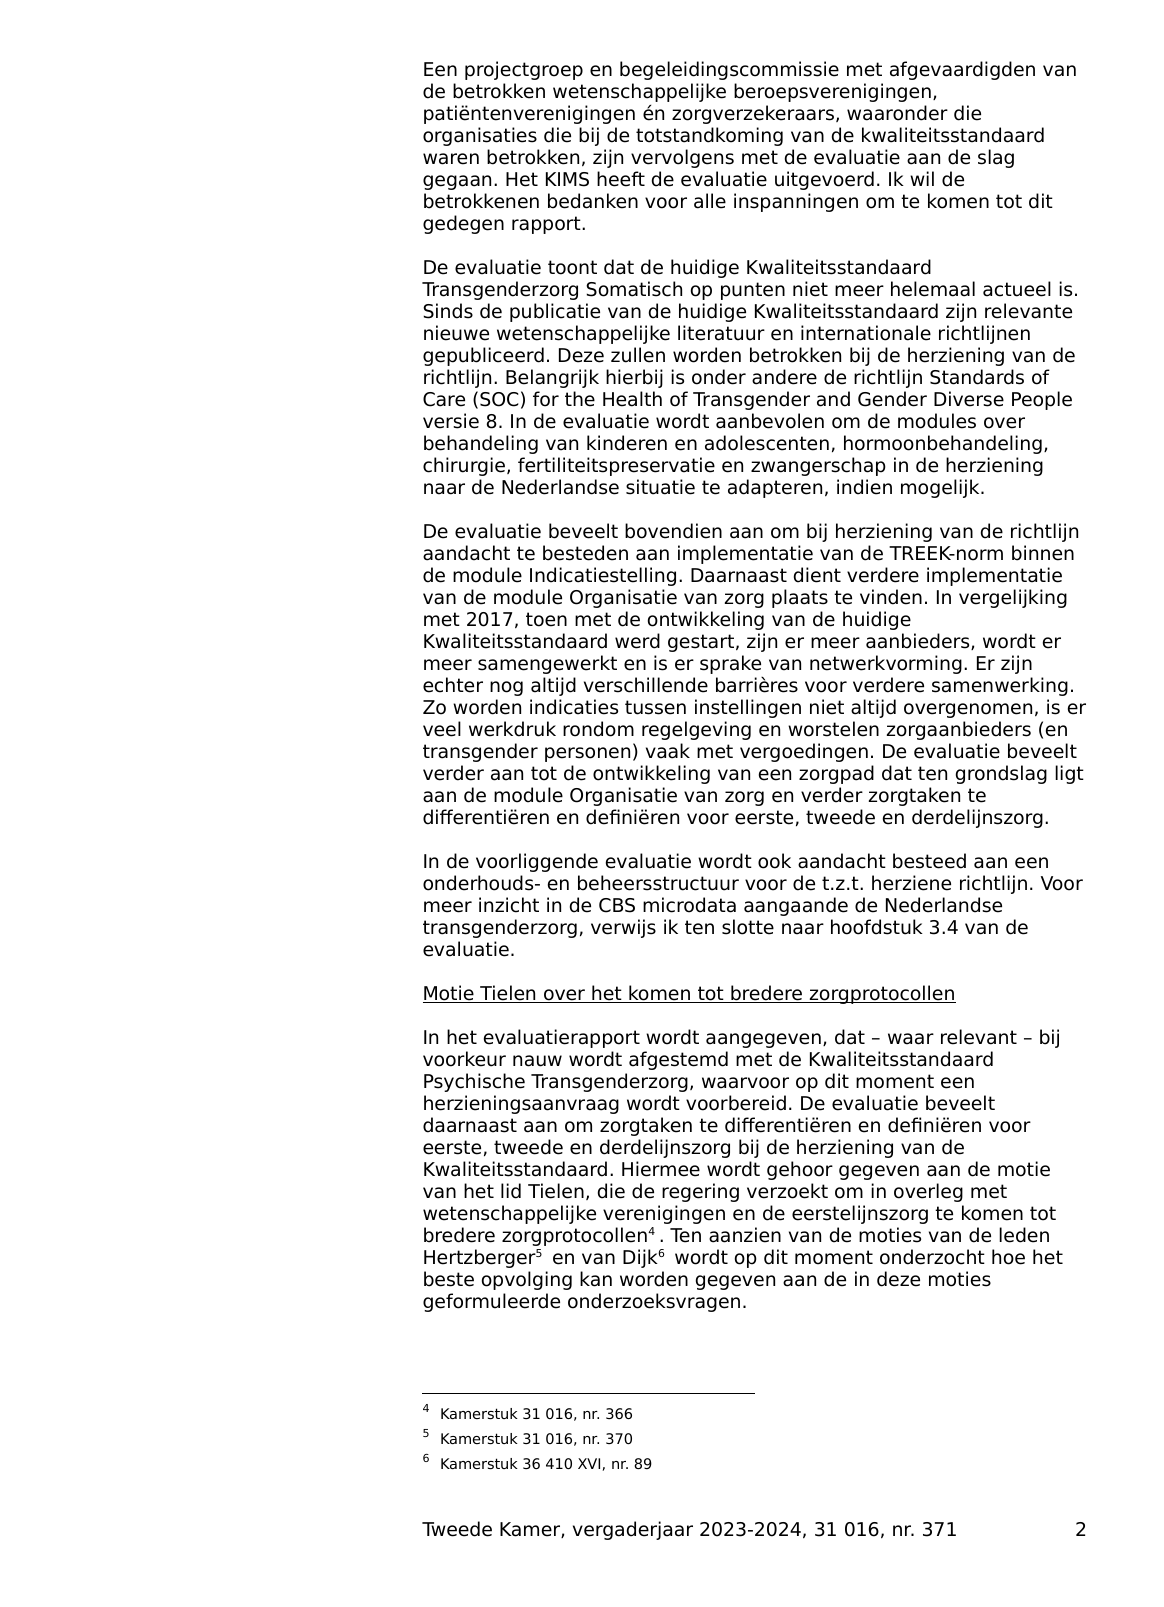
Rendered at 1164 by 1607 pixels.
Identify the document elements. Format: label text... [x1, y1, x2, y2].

text Een projectgroep en begeleidingscommissie met afgevaardigden van de betrokken wetenschappelijke beroepsverenigingen, patiëntenverenigingen én zorgverzekeraars, waaronder die organisaties die bij de totstandkoming van de kwaliteitsstandaard waren betrokken, zijn vervolgens met de evaluatie aan de slag gegaan. Het KIMS heeft de evaluatie uitgevoerd. Ik wil de betrokkenen bedanken voor alle inspanningen om te komen tot dit gedegen rapport. [422, 59, 1087, 235]
text Kamerstuk 31 016, nr. 370 [422, 1427, 1087, 1449]
text Kamerstuk 36 410 XVI, nr. 89 [422, 1452, 1087, 1474]
text In het evaluatierapport wordt aangegeven, dat – waar relevant – bij voorkeur nauw wordt afgestemd met de Kwaliteitsstandaard Psychische Transgenderzorg, waarvoor op dit moment een herzieningsaanvraag wordt voorbereid. De evaluatie beveelt daarnaast aan om zorgtaken te differentiëren en definiëren voor eerste, tweede en derdelijnszorg bij de herziening van de Kwaliteitsstandaard. Hiermee wordt gehoor gegeven aan de motie van het lid Tielen, die de regering verzoekt om in overleg met wetenschappelijke verenigingen en de eerstelijnszorg te komen tot bredere zorgprotocollen. Ten aanzien van de moties van de leden Hertzberger en van Dijk wordt op dit moment onderzocht hoe het beste opvolging kan worden gegeven aan de in deze moties geformuleerde onderzoeksvragen. [422, 1027, 1087, 1313]
subtitle Motie Tielen over het komen tot bredere zorgprotocollen [422, 983, 1087, 1005]
text Kamerstuk 31 016, nr. 366 [422, 1402, 1087, 1424]
text De evaluatie toont dat de huidige Kwaliteitsstandaard Transgenderzorg Somatisch op punten niet meer helemaal actueel is. Sinds de publicatie van de huidige Kwaliteitsstandaard zijn relevante nieuwe wetenschappelijke literatuur en internationale richtlijnen gepubliceerd. Deze zullen worden betrokken bij de herziening van de richtlijn. Belangrijk hierbij is onder andere de richtlijn Standards of Care (SOC) for the Health of Transgender and Gender Diverse People versie 8. In de evaluatie wordt aanbevolen om de modules over behandeling van kinderen en adolescenten, hormoonbehandeling, chirurgie, fertiliteitspreservatie en zwangerschap in de herziening naar de Nederlandse situatie te adapteren, indien mogelijk. [422, 257, 1087, 499]
text In de voorliggende evaluatie wordt ook aandacht besteed aan een onderhouds- en beheersstructuur voor de t.z.t. herziene richtlijn. Voor meer inzicht in de CBS microdata aangaande de Nederlandse transgenderzorg, verwijs ik ten slotte naar hoofdstuk 3.4 van de evaluatie. [422, 851, 1087, 961]
text De evaluatie beveelt bovendien aan om bij herziening van de richtlijn aandacht te besteden aan implementatie van de TREEK-norm binnen de module Indicatiestelling. Daarnaast dient verdere implementatie van de module Organisatie van zorg plaats te vinden. In vergelijking met 2017, toen met de ontwikkeling van de huidige Kwaliteitsstandaard werd gestart, zijn er meer aanbieders, wordt er meer samengewerkt en is er sprake van netwerkvorming. Er zijn echter nog altijd verschillende barrières voor verdere samenwerking. Zo worden indicaties tussen instellingen niet altijd overgenomen, is er veel werkdruk rondom regelgeving en worstelen zorgaanbieders (en transgender personen) vaak met vergoedingen. De evaluatie beveelt verder aan tot de ontwikkeling van een zorgpad dat ten grondslag ligt aan de module Organisatie van zorg en verder zorgtaken te differentiëren en definiëren voor eerste, tweede en derdelijnszorg. [422, 521, 1087, 829]
